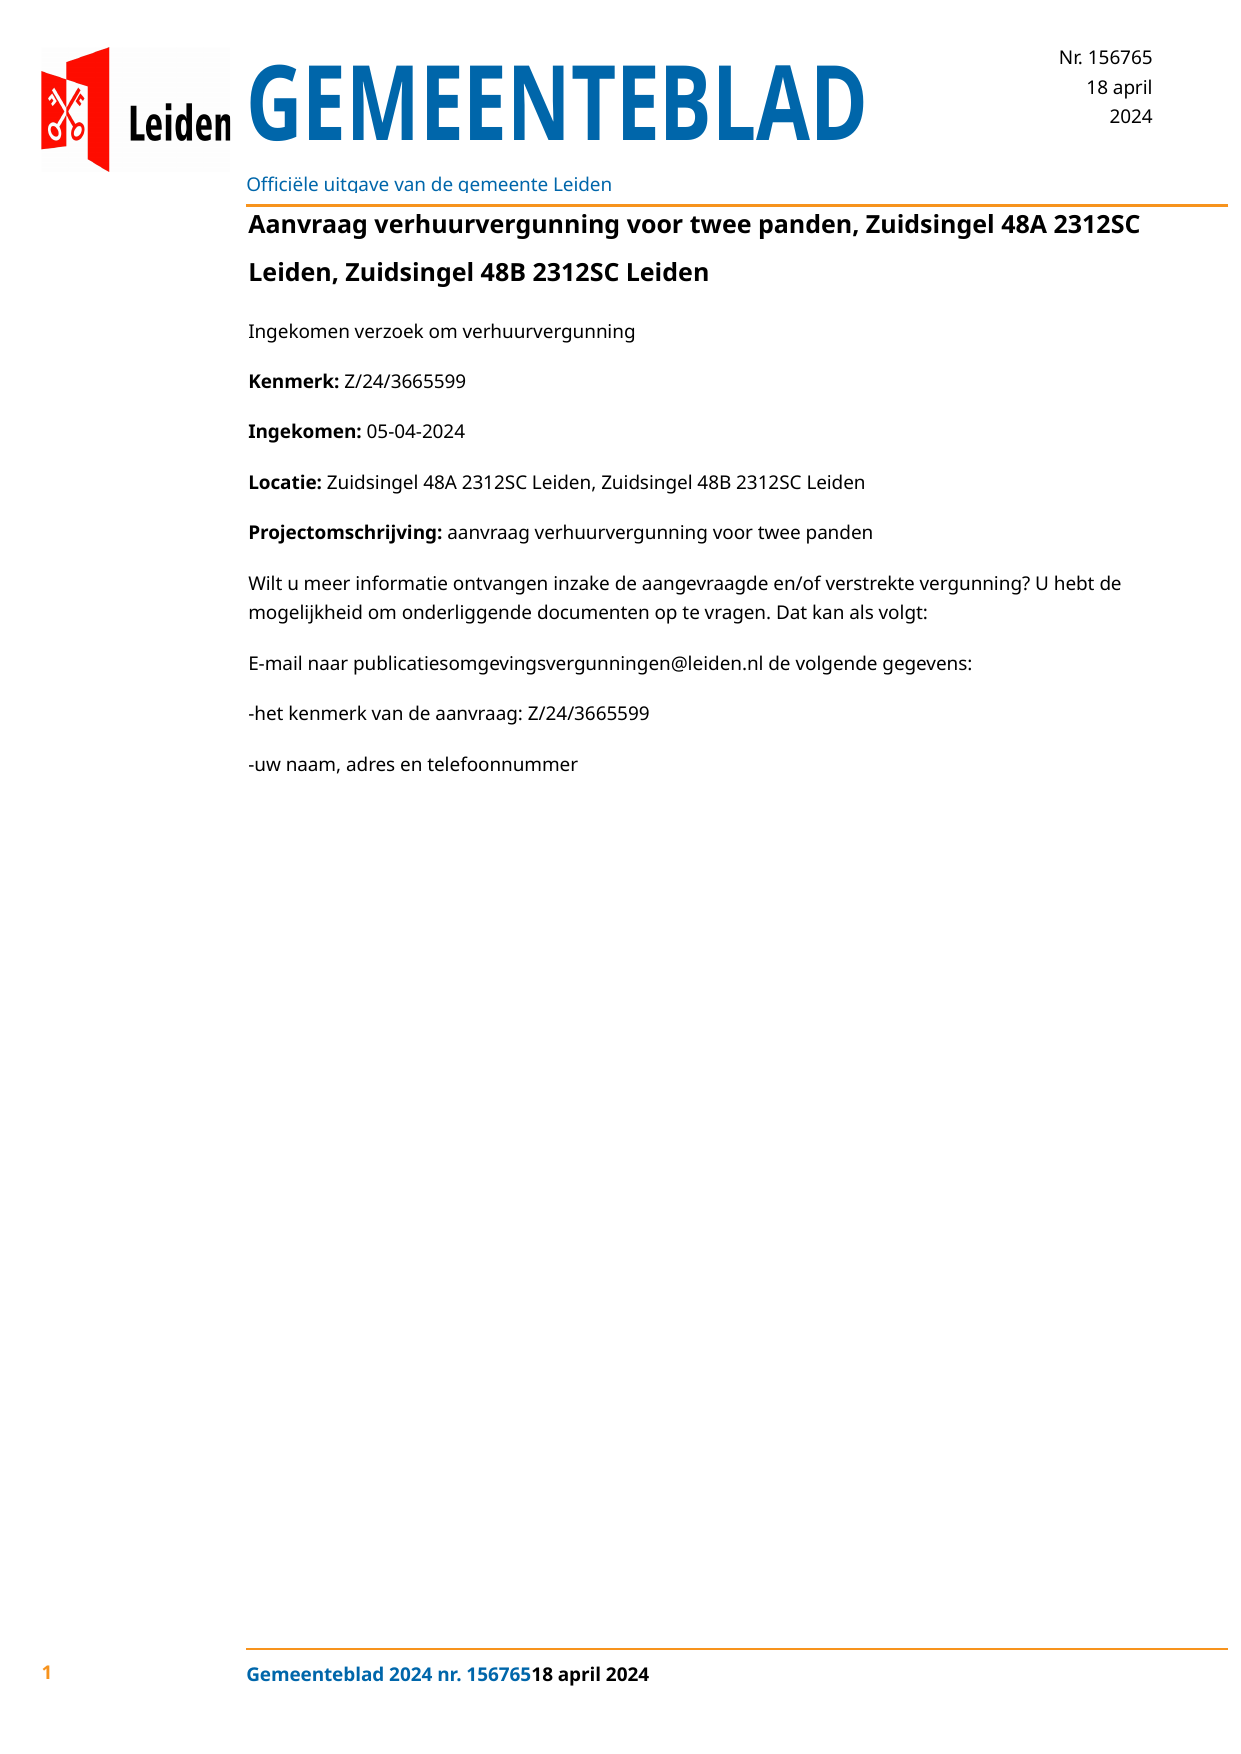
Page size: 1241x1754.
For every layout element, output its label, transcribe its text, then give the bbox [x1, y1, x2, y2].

text Projectomschrijving: aanvraag verhuurvergunning voor twee panden [248, 519, 1152, 545]
picture [41, 47, 231, 172]
text Wilt u meer informatie ontvangen inzake de aangevraagde en/of verstrekte vergunning? U hebt de mogelijkheid om onderliggende documenten op te vragen. Dat kan als volgt: [248, 570, 1152, 625]
text -het kenmerk van de aanvraag: Z/24/3665599 [248, 700, 1152, 726]
text E-mail naar publicatiesomgevingsvergunningen@leiden.nl de volgende gegevens: [248, 650, 1152, 676]
text Ingekomen verzoek om verhuurvergunning [248, 318, 1152, 344]
text -uw naam, adres en telefoonnummer [248, 751, 1152, 777]
text Kenmerk: Z/24/3665599 [248, 368, 1152, 394]
text Aanvraag verhuurvergunning voor twee panden, Zuidsingel 48A 2312SC Leiden, Zuidsingel 48B 2312SC Leiden [248, 207, 1152, 288]
text Ingekomen: 05-04-2024 [248, 419, 1152, 444]
text Locatie: Zuidsingel 48A 2312SC Leiden, Zuidsingel 48B 2312SC Leiden [248, 469, 1152, 495]
